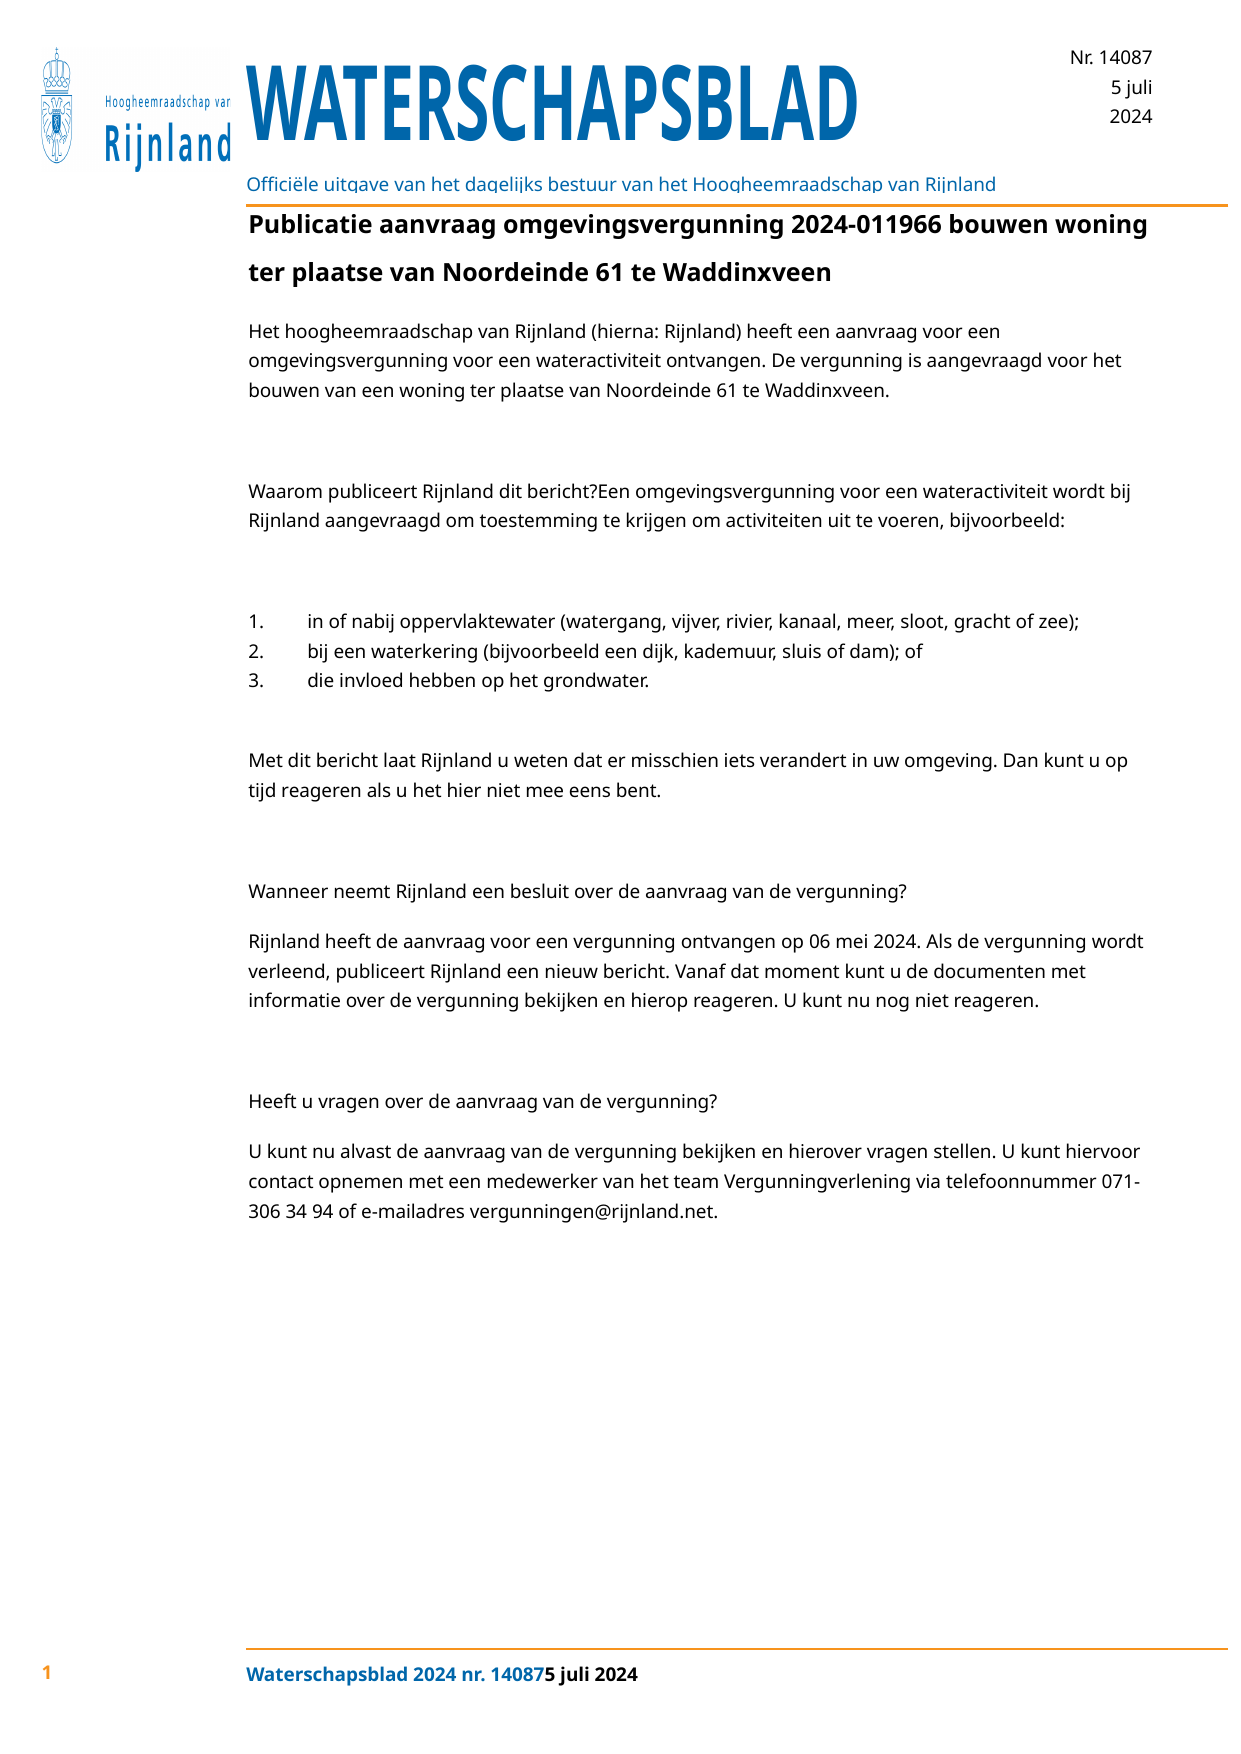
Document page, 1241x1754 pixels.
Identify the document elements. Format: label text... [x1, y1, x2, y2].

picture [41, 47, 231, 172]
text Publicatie aanvraag omgevingsvergunning 2024-011966 bouwen woning ter plaatse van Noordeinde 61 te Waddinxveen [248, 207, 1152, 288]
list bij een waterkering (bijvoorbeeld een dijk, kademuur, sluis of dam); of [248, 638, 1152, 664]
text Wanneer neemt Rijnland een besluit over de aanvraag van de vergunning? [248, 878, 1152, 904]
list in of nabij oppervlaktewater (watergang, vijver, rivier, kanaal, meer, sloot, gracht of zee); [248, 608, 1152, 634]
text Rijnland heeft de aanvraag voor een vergunning ontvangen op 06 mei 2024. Als de vergunning wordt verleend, publiceert Rijnland een nieuw bericht. Vanaf dat moment kunt u de documenten met informatie over de vergunning bekijken en hierop reageren. U kunt nu nog niet reageren. [248, 928, 1152, 1013]
list die invloed hebben op het grondwater. [248, 667, 1152, 693]
text Met dit bericht laat Rijnland u weten dat er misschien iets verandert in uw omgeving. Dan kunt u op tijd reageren als u het hier niet mee eens bent. [248, 747, 1152, 803]
text Heeft u vragen over de aanvraag van de vergunning? [248, 1088, 1152, 1114]
text U kunt nu alvast de aanvraag van de vergunning bekijken en hierover vragen stellen. U kunt hiervoor contact opnemen met een medewerker van het team Vergunningverlening via telefoonnummer 071-306 34 94 of e-mailadres vergunningen@rijnland.net. [248, 1139, 1152, 1224]
text Waarom publiceert Rijnland dit bericht?Een omgevingsvergunning voor een wateractiviteit wordt bij Rijnland aangevraagd om toestemming te krijgen om activiteiten uit te voeren, bijvoorbeeld: [248, 478, 1152, 533]
text Het hoogheemraadschap van Rijnland (hierna: Rijnland) heeft een aanvraag voor een omgevingsvergunning voor een wateractiviteit ontvangen. De vergunning is aangevraagd voor het bouwen van een woning ter plaatse van Noordeinde 61 te Waddinxveen. [248, 318, 1152, 403]
